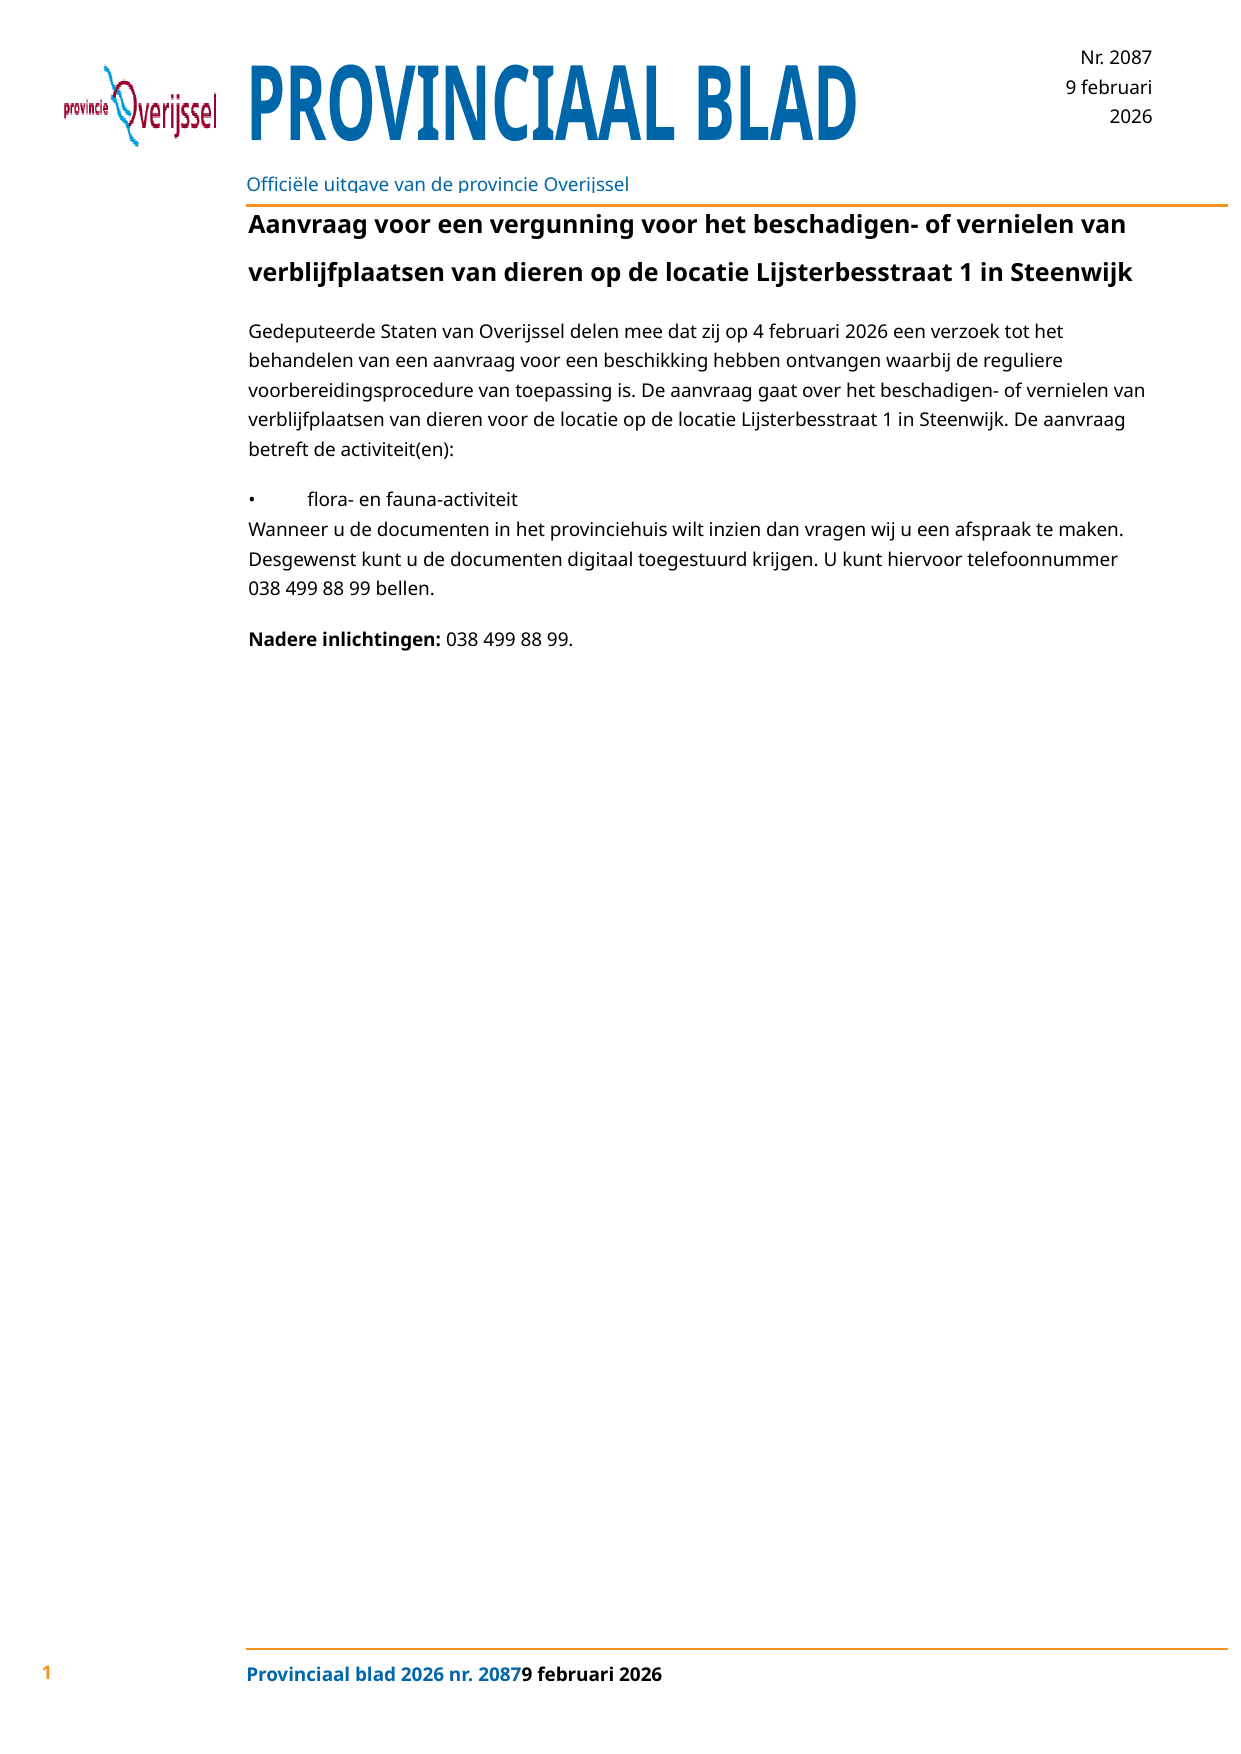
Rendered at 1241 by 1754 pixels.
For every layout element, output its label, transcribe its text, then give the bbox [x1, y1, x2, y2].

list flora- en fauna-activiteit [248, 487, 1152, 512]
text Gedeputeerde Staten van Overijssel delen mee dat zij op 4 februari 2026 een verzoek tot het behandelen van een aanvraag voor een beschikking hebben ontvangen waarbij de reguliere voorbereidingsprocedure van toepassing is. De aanvraag gaat over het beschadigen- of vernielen van verblijfplaatsen van dieren voor de locatie op de locatie Lijsterbesstraat 1 in Steenwijk. De aanvraag betreft de activiteit(en): [248, 318, 1152, 462]
text Wanneer u de documenten in het provinciehuis wilt inzien dan vragen wij u een afspraak te maken. Desgewenst kunt u de documenten digitaal toegestuurd krijgen. U kunt hiervoor telefoonnummer 038 499 88 99 bellen. [248, 516, 1152, 601]
text Nadere inlichtingen: 038 499 88 99. [248, 626, 1152, 652]
picture [41, 47, 231, 172]
text Aanvraag voor een vergunning voor het beschadigen- of vernielen van verblijfplaatsen van dieren op de locatie Lijsterbesstraat 1 in Steenwijk [248, 207, 1152, 288]
